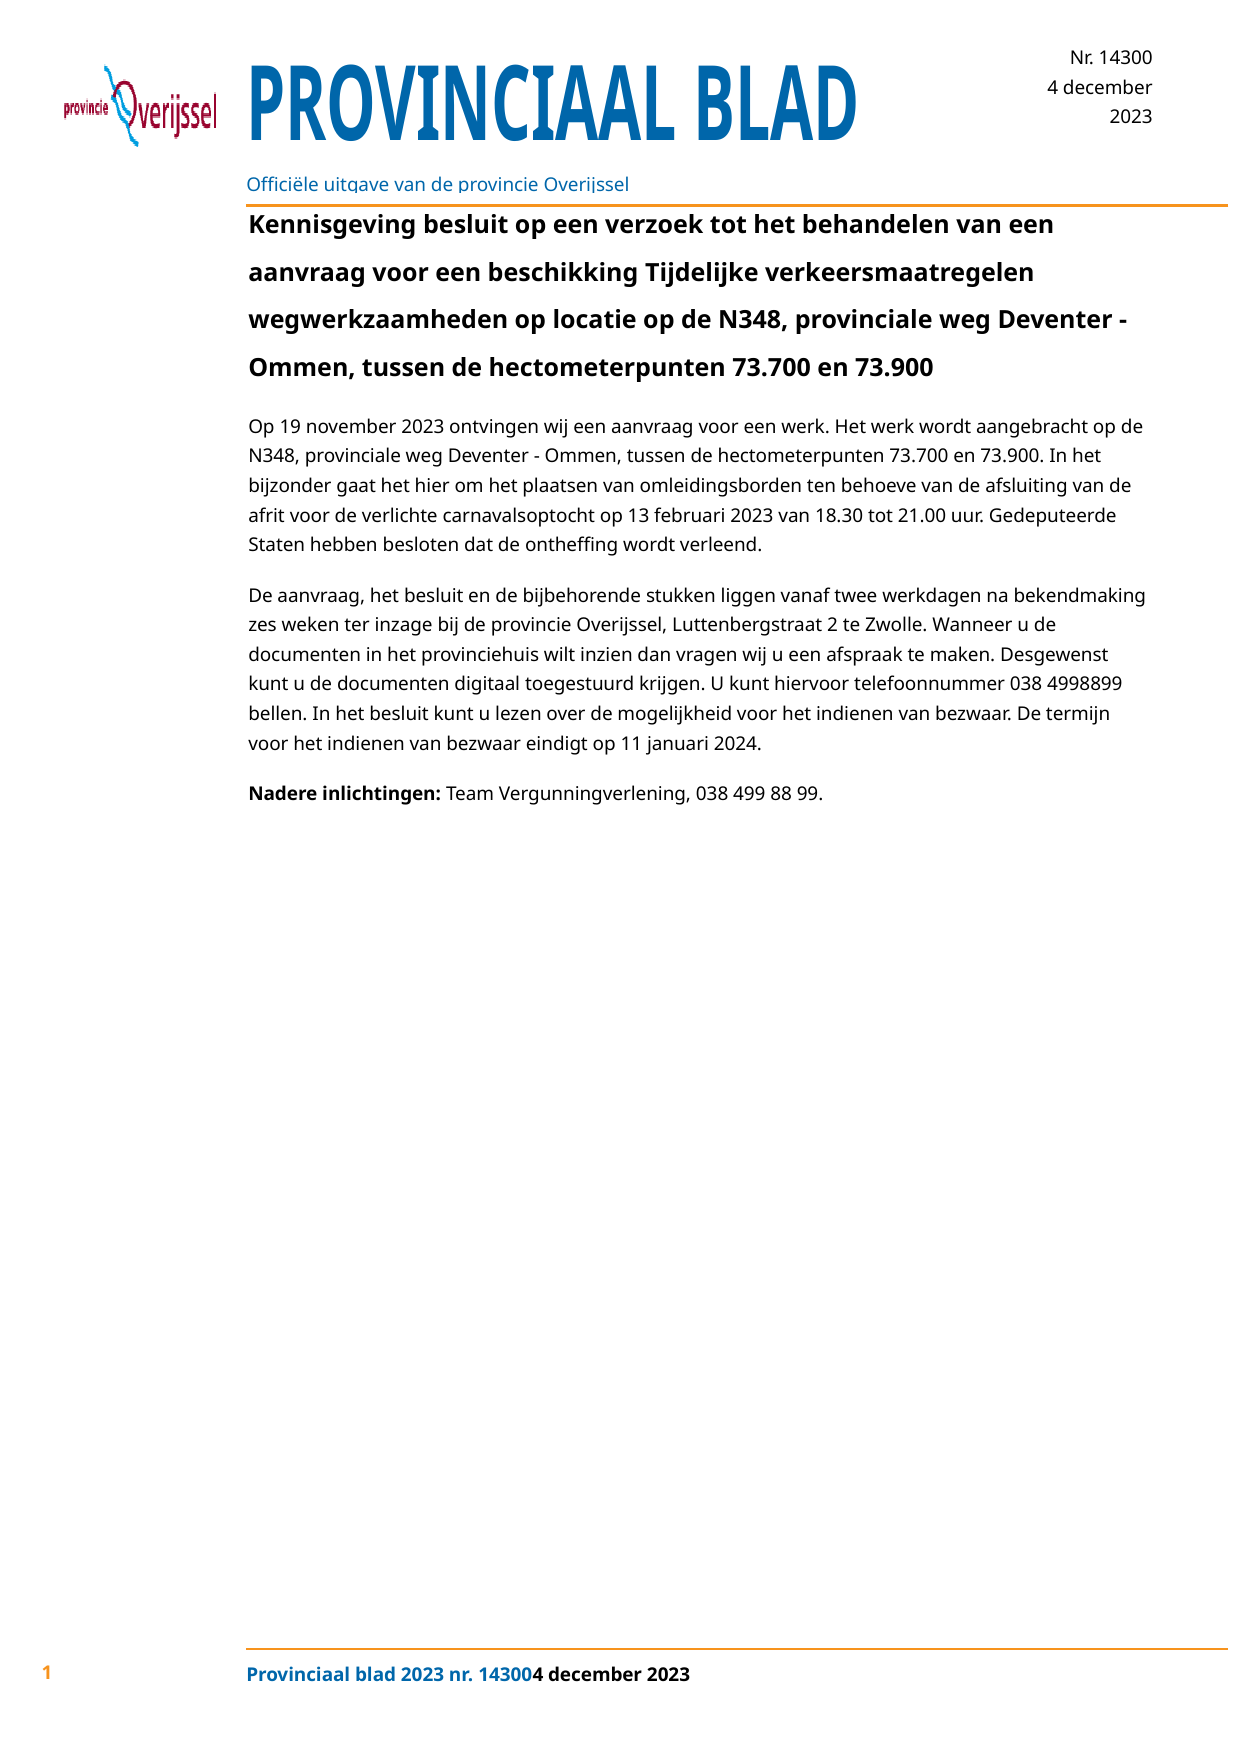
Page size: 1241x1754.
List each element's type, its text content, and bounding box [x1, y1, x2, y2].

picture [41, 47, 231, 172]
text Nadere inlichtingen: Team Vergunningverlening, 038 499 88 99. [248, 780, 1152, 806]
text Kennisgeving besluit op een verzoek tot het behandelen van een aanvraag voor een beschikking Tijdelijke verkeersmaatregelen wegwerkzaamheden op locatie op de N348, provinciale weg Deventer - Ommen, tussen de hectometerpunten 73.700 en 73.900 [248, 207, 1152, 384]
text Op 19 november 2023 ontvingen wij een aanvraag voor een werk. Het werk wordt aangebracht op de N348, provinciale weg Deventer - Ommen, tussen de hectometerpunten 73.700 en 73.900. In het bijzonder gaat het hier om het plaatsen van omleidingsborden ten behoeve van de afsluiting van de afrit voor de verlichte carnavalsoptocht op 13 februari 2023 van 18.30 tot 21.00 uur. Gedeputeerde Staten hebben besloten dat de ontheffing wordt verleend. [248, 413, 1152, 557]
text De aanvraag, het besluit en de bijbehorende stukken liggen vanaf twee werkdagen na bekendmaking zes weken ter inzage bij de provincie Overijssel, Luttenbergstraat 2 te Zwolle. Wanneer u de documenten in het provinciehuis wilt inzien dan vragen wij u een afspraak te maken. Desgewenst kunt u de documenten digitaal toegestuurd krijgen. U kunt hiervoor telefoonnummer 038 4998899 bellen. In het besluit kunt u lezen over de mogelijkheid voor het indienen van bezwaar. De termijn voor het indienen van bezwaar eindigt op 11 januari 2024. [248, 582, 1152, 756]
